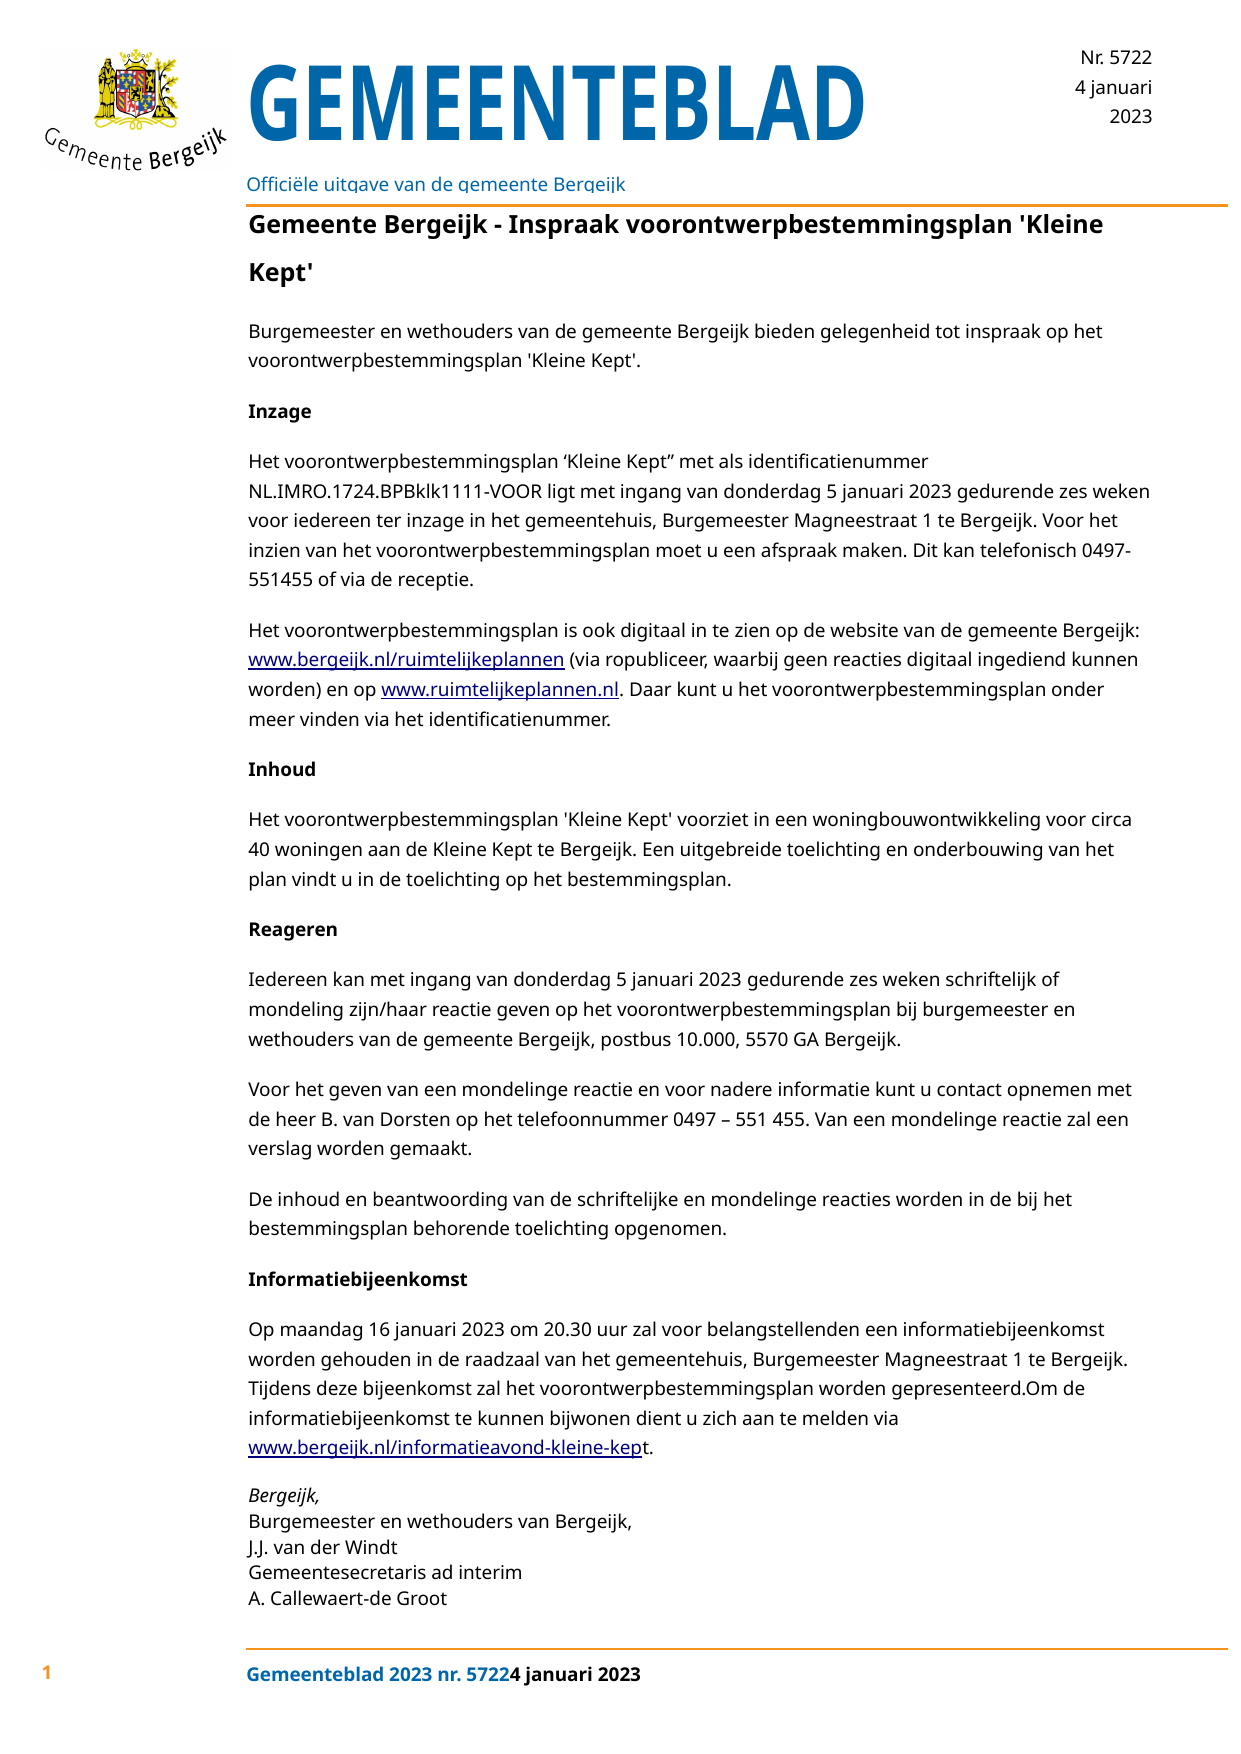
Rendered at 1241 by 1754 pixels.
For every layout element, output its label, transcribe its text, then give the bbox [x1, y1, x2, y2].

text Inzage [248, 398, 1152, 424]
text Het voorontwerpbestemmingsplan ‘Kleine Kept” met als identificatienummer NL.IMRO.1724.BPBklk1111-VOOR ligt met ingang van donderdag 5 januari 2023 gedurende zes weken voor iedereen ter inzage in het gemeentehuis, Burgemeester Magneestraat 1 te Bergeijk. Voor het inzien van het voorontwerpbestemmingsplan moet u een afspraak maken. Dit kan telefonisch 0497-551455 of via de receptie. [248, 448, 1152, 592]
text Reageren [248, 916, 1152, 942]
text Iedereen kan met ingang van donderdag 5 januari 2023 gedurende zes weken schriftelijk of mondeling zijn/haar reactie geven op het voorontwerpbestemmingsplan bij burgemeester en wethouders van de gemeente Bergeijk, postbus 10.000, 5570 GA Bergeijk. [248, 967, 1152, 1052]
text Burgemeester en wethouders van de gemeente Bergeijk bieden gelegenheid tot inspraak op het voorontwerpbestemmingsplan 'Kleine Kept'. [248, 318, 1152, 373]
text Burgemeester en wethouders van Bergeijk, [248, 1508, 1152, 1534]
text Informatiebijeenkomst [248, 1266, 1152, 1292]
text Op maandag 16 januari 2023 om 20.30 uur zal voor belangstellenden een informatiebijeenkomst worden gehouden in de raadzaal van het gemeentehuis, Burgemeester Magneestraat 1 te Bergeijk. Tijdens deze bijeenkomst zal het voorontwerpbestemmingsplan worden gepresenteerd.Om de informatiebijeenkomst te kunnen bijwonen dient u zich aan te melden via www.bergeijk.nl/informatieavond-kleine-kept. [248, 1316, 1152, 1460]
text Gemeentesecretaris ad interim [248, 1559, 1152, 1585]
text Gemeente Bergeijk - Inspraak voorontwerpbestemmingsplan 'Kleine Kept' [248, 207, 1152, 288]
picture [41, 47, 231, 172]
text Het voorontwerpbestemmingsplan 'Kleine Kept' voorziet in een woningbouwontwikkeling voor circa 40 woningen aan de Kleine Kept te Bergeijk. Een uitgebreide toelichting en onderbouwing van het plan vindt u in de toelichting op het bestemmingsplan. [248, 807, 1152, 892]
text Voor het geven van een mondelinge reactie en voor nadere informatie kunt u contact opnemen met de heer B. van Dorsten op het telefoonnummer 0497 – 551 455. Van een mondelinge reactie zal een verslag worden gemaakt. [248, 1076, 1152, 1161]
text Bergeijk, [248, 1482, 1152, 1508]
text J.J. van der Windt [248, 1534, 1152, 1559]
text Het voorontwerpbestemmingsplan is ook digitaal in te zien op de website van de gemeente Bergeijk: www.bergeijk.nl/ruimtelijkeplannen (via ropubliceer, waarbij geen reacties digitaal ingediend kunnen worden) en op www.ruimtelijkeplannen.nl. Daar kunt u het voorontwerpbestemmingsplan onder meer vinden via het identificatienummer. [248, 617, 1152, 732]
text Inhoud [248, 756, 1152, 782]
text De inhoud en beantwoording van de schriftelijke en mondelinge reacties worden in de bij het bestemmingsplan behorende toelichting opgenomen. [248, 1186, 1152, 1241]
text A. Callewaert-de Groot [248, 1585, 1152, 1611]
